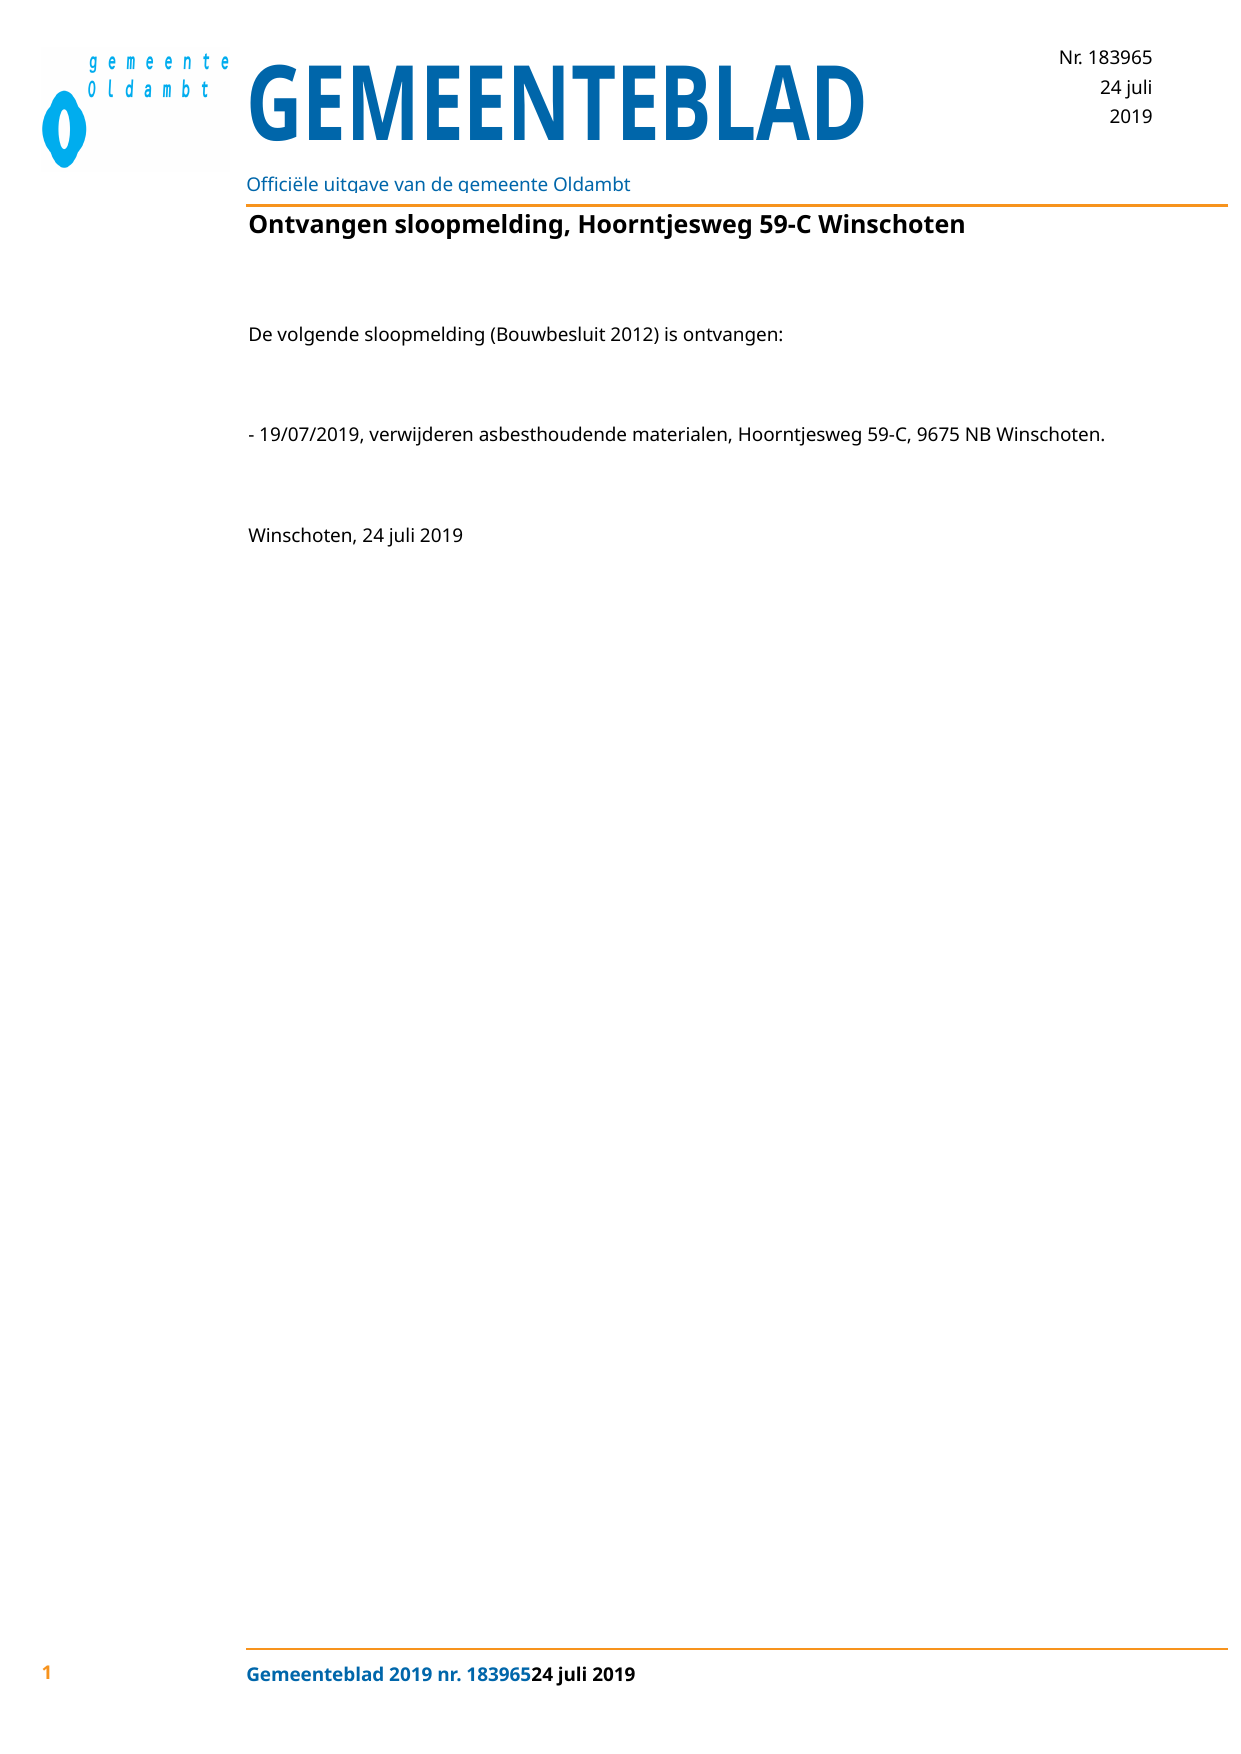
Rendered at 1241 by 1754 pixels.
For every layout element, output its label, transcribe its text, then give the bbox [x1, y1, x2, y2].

text De volgende sloopmelding (Bouwbesluit 2012) is ontvangen: [248, 321, 1152, 346]
picture [41, 47, 231, 172]
text Winschoten, 24 juli 2019 [248, 522, 1152, 548]
text - 19/07/2019, verwijderen asbesthoudende materialen, Hoorntjesweg 59-C, 9675 NB Winschoten. [248, 422, 1152, 447]
text Ontvangen sloopmelding, Hoorntjesweg 59-C Winschoten [248, 207, 1152, 241]
